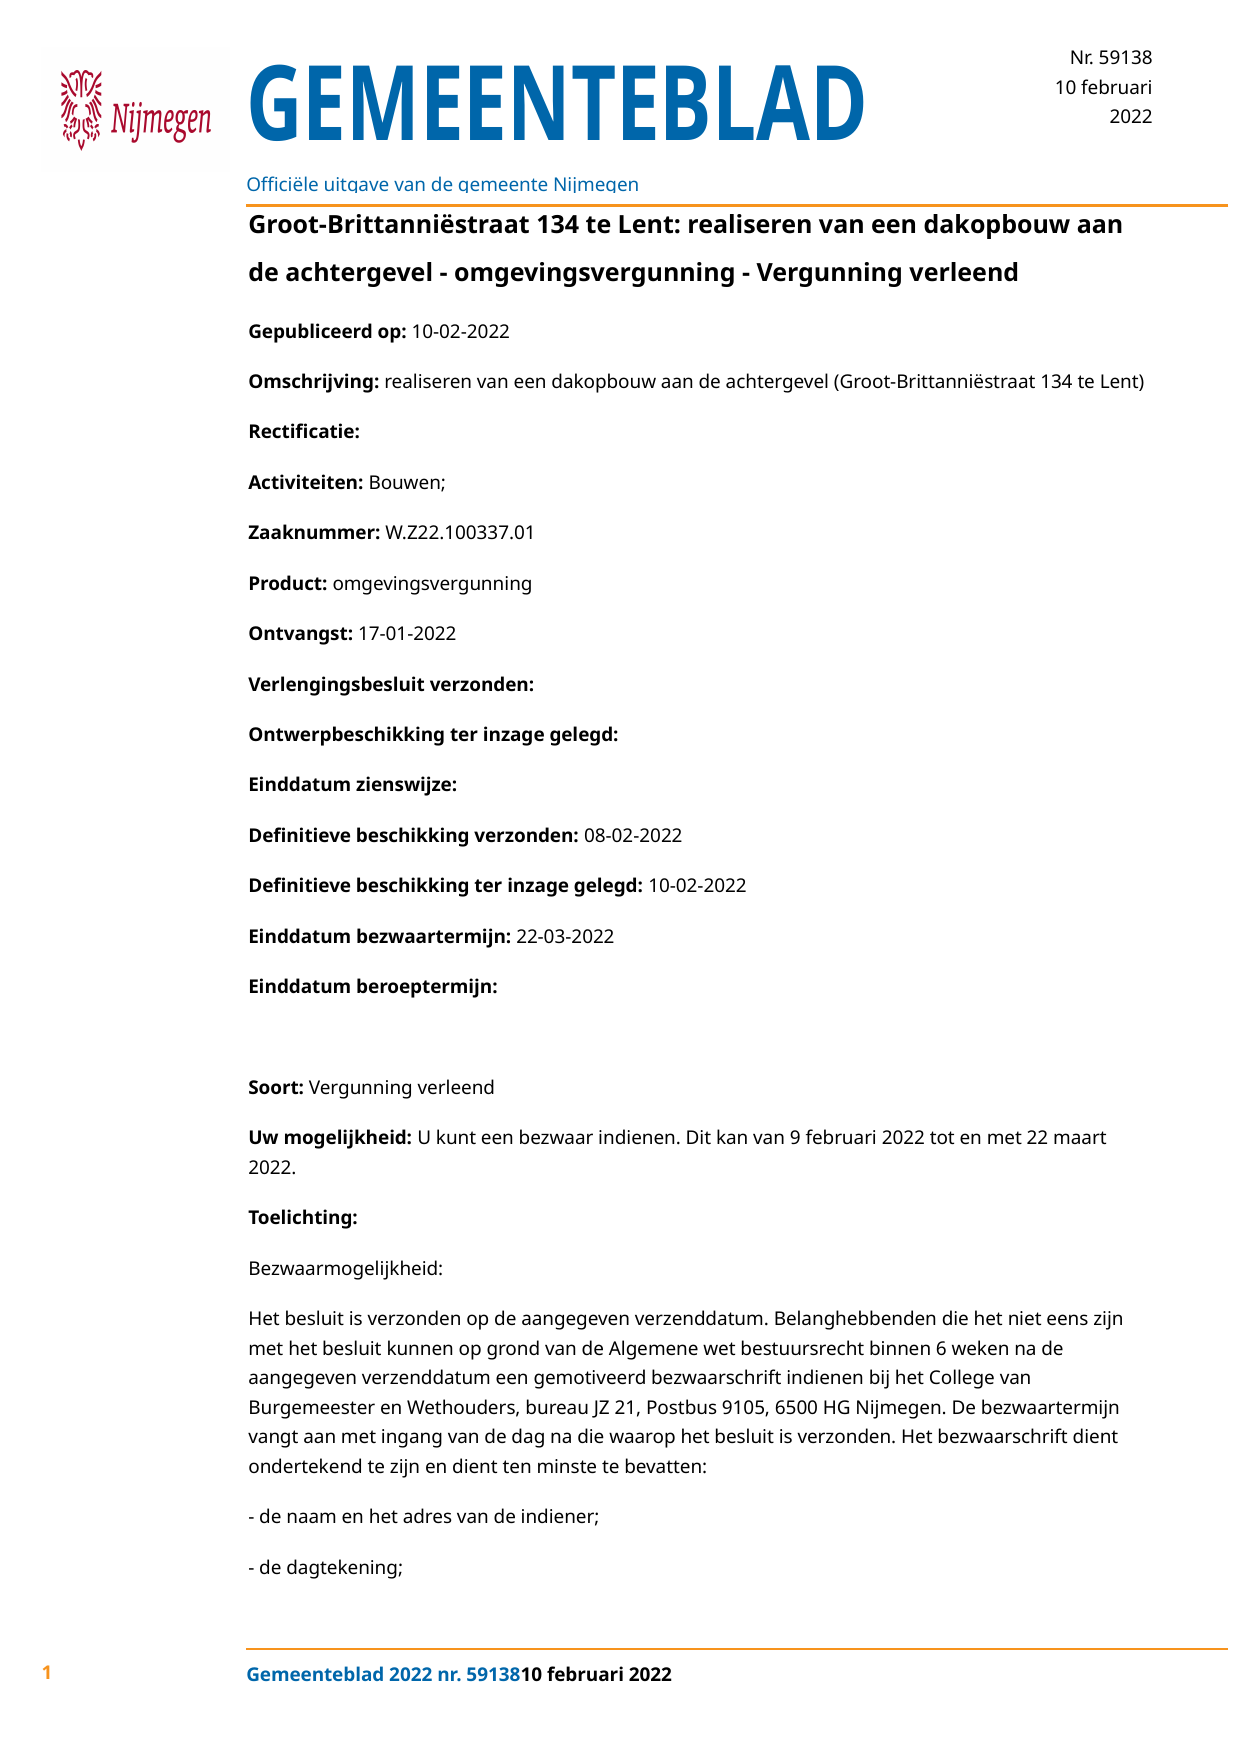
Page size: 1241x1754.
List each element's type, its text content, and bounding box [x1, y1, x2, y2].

text Toelichting: [248, 1204, 1152, 1230]
text Definitieve beschikking ter inzage gelegd: 10-02-2022 [248, 872, 1152, 898]
text Definitieve beschikking verzonden: 08-02-2022 [248, 822, 1152, 848]
picture [41, 47, 231, 172]
text Einddatum beroeptermijn: [248, 973, 1152, 999]
text Rectificatie: [248, 419, 1152, 444]
text Einddatum bezwaartermijn: 22-03-2022 [248, 923, 1152, 949]
text Groot-Brittanniëstraat 134 te Lent: realiseren van een dakopbouw aan de achtergevel - omgevingsvergunning - Vergunning verleend [248, 207, 1152, 288]
text Verlengingsbesluit verzonden: [248, 671, 1152, 697]
text Ontwerpbeschikking ter inzage gelegd: [248, 721, 1152, 747]
text Product: omgevingsvergunning [248, 570, 1152, 596]
text - de naam en het adres van de indiener; [248, 1504, 1152, 1529]
text Het besluit is verzonden op de aangegeven verzenddatum. Belanghebbenden die het niet eens zijn met het besluit kunnen op grond van de Algemene wet bestuursrecht binnen 6 weken na de aangegeven verzenddatum een gemotiveerd bezwaarschrift indienen bij het College van Burgemeester en Wethouders, bureau JZ 21, Postbus 9105, 6500 HG Nijmegen. De bezwaartermijn vangt aan met ingang van de dag na die waarop het besluit is verzonden. Het bezwaarschrift dient ondertekend te zijn en dient ten minste te bevatten: [248, 1305, 1152, 1479]
text Activiteiten: Bouwen; [248, 469, 1152, 495]
text Soort: Vergunning verleend [248, 1074, 1152, 1100]
text Zaaknummer: W.Z22.100337.01 [248, 519, 1152, 545]
text Gepubliceerd op: 10-02-2022 [248, 318, 1152, 344]
text Omschrijving: realiseren van een dakopbouw aan de achtergevel (Groot-Brittanniëstraat 134 te Lent) [248, 368, 1152, 394]
text Einddatum zienswijze: [248, 772, 1152, 797]
text - de dagtekening; [248, 1554, 1152, 1580]
text Uw mogelijkheid: U kunt een bezwaar indienen. Dit kan van 9 februari 2022 tot en met 22 maart 2022. [248, 1124, 1152, 1180]
text Bezwaarmogelijkheid: [248, 1255, 1152, 1281]
text Ontvangst: 17-01-2022 [248, 620, 1152, 646]
